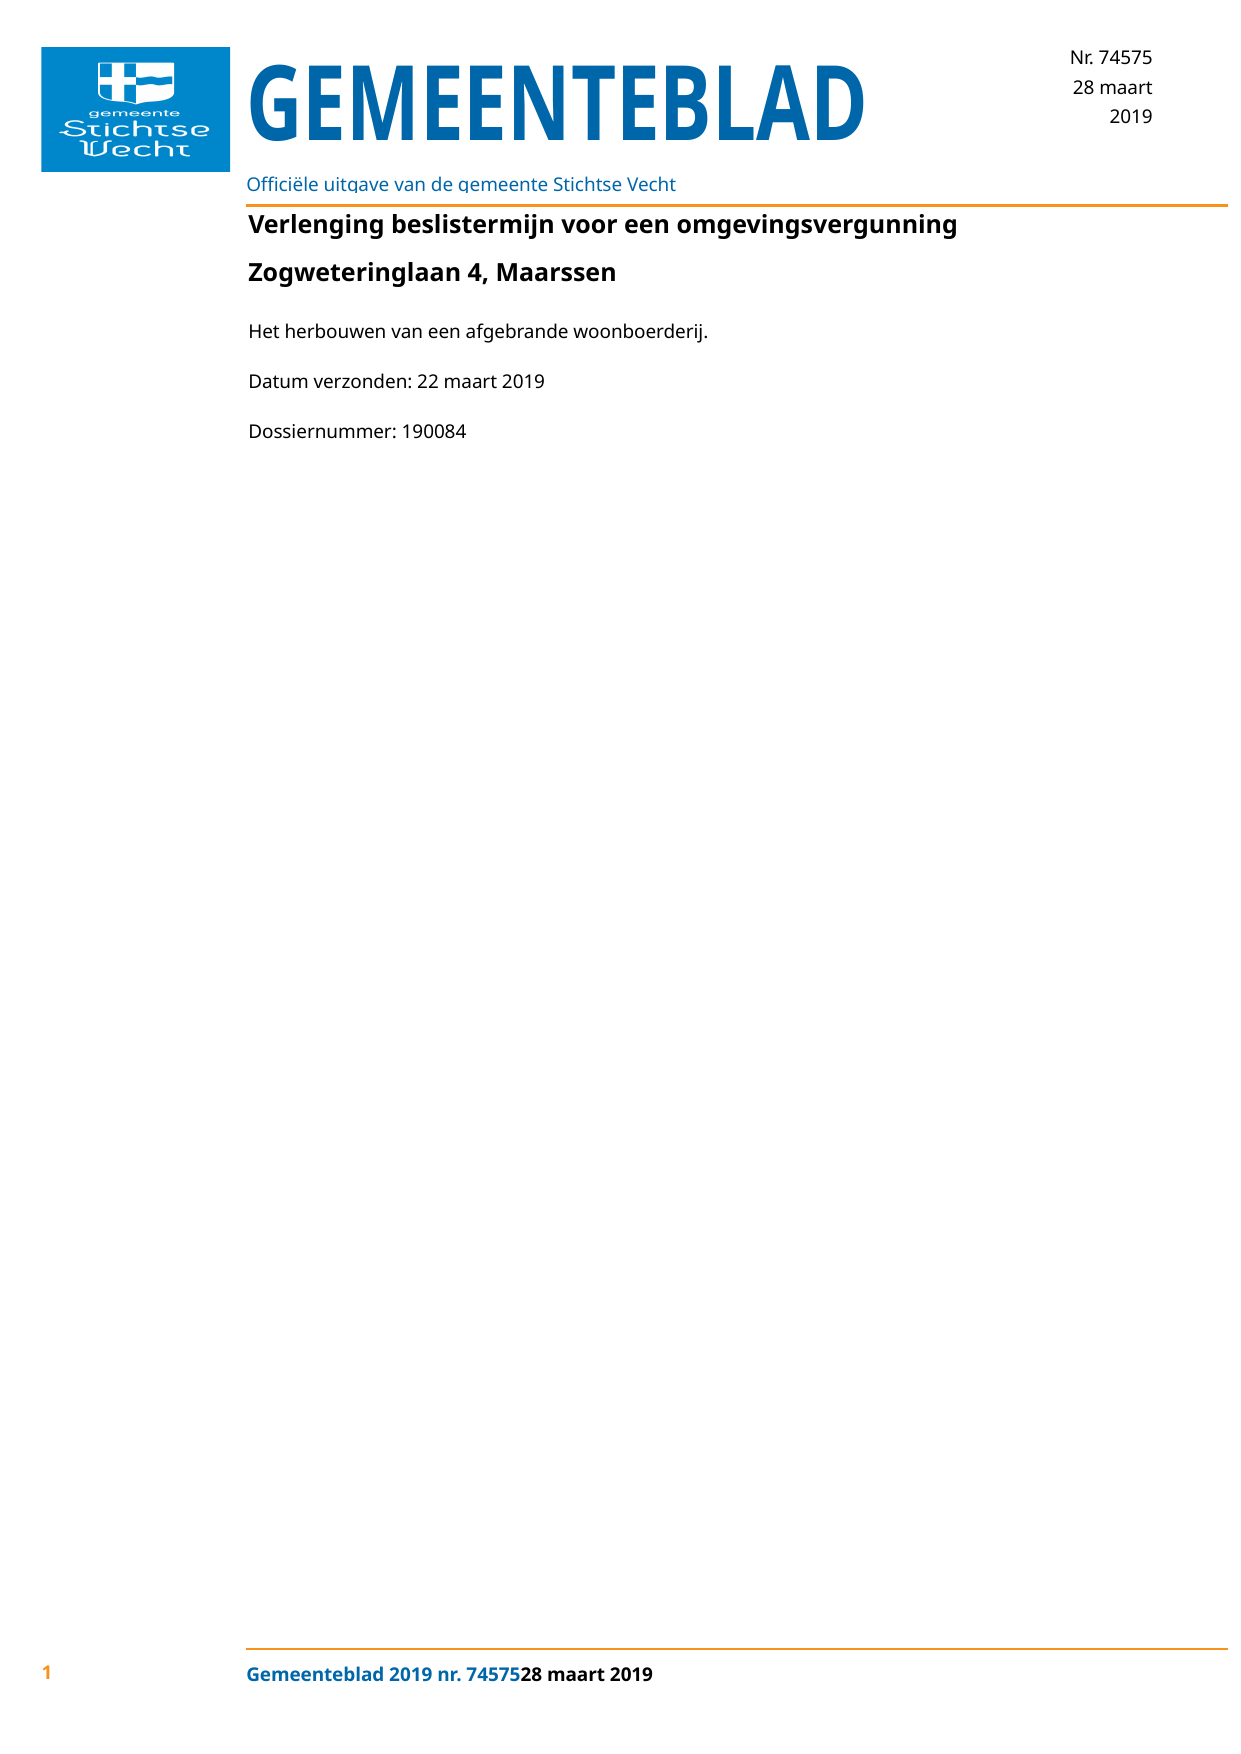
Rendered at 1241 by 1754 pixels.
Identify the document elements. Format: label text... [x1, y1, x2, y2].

text Het herbouwen van een afgebrande woonboerderij. [248, 318, 1152, 344]
picture [99, 63, 135, 101]
text Verlenging beslistermijn voor een omgevingsvergunning Zogweteringlaan 4, Maarssen [248, 207, 1152, 288]
picture [137, 63, 174, 103]
text Datum verzonden: 22 maart 2019 [248, 368, 1152, 394]
text Dossiernummer: 190084 [248, 419, 1152, 444]
